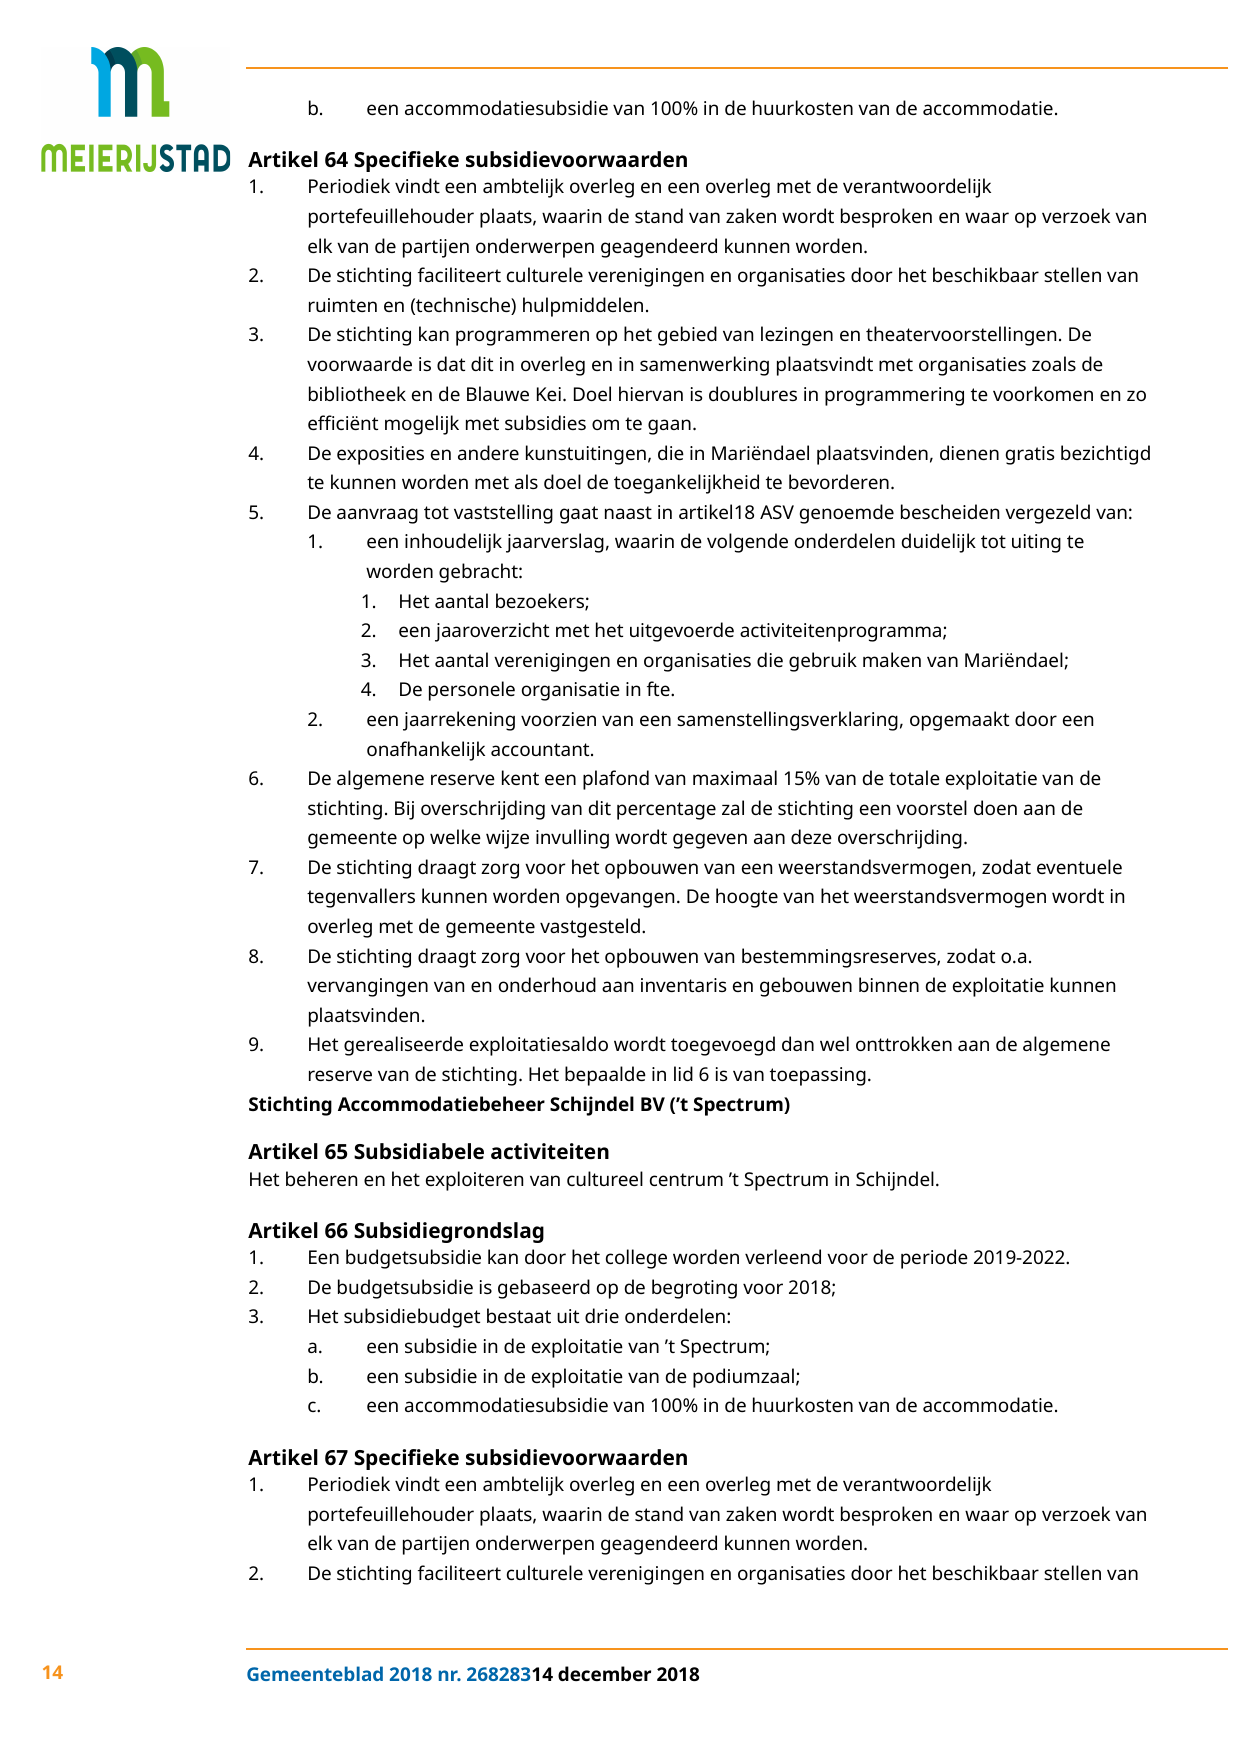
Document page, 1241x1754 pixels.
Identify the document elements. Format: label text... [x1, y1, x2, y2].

text Artikel 64 Specifieke subsidievoorwaarden [248, 145, 1152, 174]
list De exposities en andere kunstuitingen, die in Mariëndael plaatsvinden, dienen gratis bezichtigd te kunnen worden met als doel de toegankelijkheid te bevorderen. [248, 440, 1152, 495]
list een subsidie in de exploitatie van de podiumzaal; [307, 1363, 1152, 1389]
text Artikel 65 Subsidiabele activiteiten [248, 1137, 1152, 1166]
list een subsidie in de exploitatie van ’t Spectrum; [307, 1333, 1152, 1359]
list een inhoudelijk jaarverslag, waarin de volgende onderdelen duidelijk tot uiting te worden gebracht: [307, 529, 1152, 584]
list Het gerealiseerde exploitatiesaldo wordt toegevoegd dan wel onttrokken aan de algemene reserve van de stichting. Het bepaalde in lid 6 is van toepassing. [248, 1032, 1152, 1087]
text Het beheren en het exploiteren van cultureel centrum ’t Spectrum in Schijndel. [248, 1166, 1152, 1191]
list De personele organisatie in fte. [361, 677, 1152, 702]
list De stichting draagt zorg voor het opbouwen van een weerstandsvermogen, zodat eventuele tegenvallers kunnen worden opgevangen. De hoogte van het weerstandsvermogen wordt in overleg met de gemeente vastgesteld. [248, 854, 1152, 939]
list De algemene reserve kent een plafond van maximaal 15% van de totale exploitatie van de stichting. Bij overschrijding van dit percentage zal de stichting een voorstel doen aan de gemeente op welke wijze invulling wordt gegeven aan deze overschrijding. [248, 765, 1152, 850]
list De stichting draagt zorg voor het opbouwen van bestemmingsreserves, zodat o.a. vervangingen van en onderhoud aan inventaris en gebouwen binnen de exploitatie kunnen plaatsvinden. [248, 943, 1152, 1028]
list De budgetsubsidie is gebaseerd op de begroting voor 2018; [248, 1274, 1152, 1300]
text Stichting Accommodatiebeheer Schijndel BV (’t Spectrum) [248, 1091, 1152, 1116]
list een accommodatiesubsidie van 100% in de huurkosten van de accommodatie. [307, 95, 1152, 121]
list Het subsidiebudget bestaat uit drie onderdelen: [248, 1304, 1152, 1329]
list een jaarrekening voorzien van een samenstellingsverklaring, opgemaakt door een onafhankelijk accountant. [307, 706, 1152, 761]
list Periodiek vindt een ambtelijk overleg en een overleg met de verantwoordelijk portefeuillehouder plaats, waarin de stand van zaken wordt besproken en waar op verzoek van elk van de partijen onderwerpen geagendeerd kunnen worden. [248, 174, 1152, 258]
list De stichting faciliteert culturele verenigingen en organisaties door het beschikbaar stellen van [248, 1560, 1152, 1586]
list Het aantal bezoekers; [361, 588, 1152, 613]
text Artikel 66 Subsidiegrondslag [248, 1216, 1152, 1244]
picture [41, 47, 231, 172]
list Het aantal verenigingen en organisaties die gebruik maken van Mariëndael; [361, 647, 1152, 673]
list De stichting faciliteert culturele verenigingen en organisaties door het beschikbaar stellen van ruimten en (technische) hulpmiddelen. [248, 262, 1152, 318]
list een jaaroverzicht met het uitgevoerde activiteitenprogramma; [361, 617, 1152, 643]
list Periodiek vindt een ambtelijk overleg en een overleg met de verantwoordelijk portefeuillehouder plaats, waarin de stand van zaken wordt besproken en waar op verzoek van elk van de partijen onderwerpen geagendeerd kunnen worden. [248, 1471, 1152, 1556]
list een accommodatiesubsidie van 100% in de huurkosten van de accommodatie. [307, 1392, 1152, 1418]
list De aanvraag tot vaststelling gaat naast in artikel18 ASV genoemde bescheiden vergezeld van: [248, 499, 1152, 525]
text Artikel 67 Specifieke subsidievoorwaarden [248, 1443, 1152, 1471]
list Een budgetsubsidie kan door het college worden verleend voor de periode 2019-2022. [248, 1244, 1152, 1270]
list De stichting kan programmeren op het gebied van lezingen en theatervoorstellingen. De voorwaarde is dat dit in overleg en in samenwerking plaatsvindt met organisaties zoals de bibliotheek en de Blauwe Kei. Doel hiervan is doublures in programmering te voorkomen en zo efficiënt mogelijk met subsidies om te gaan. [248, 322, 1152, 436]
